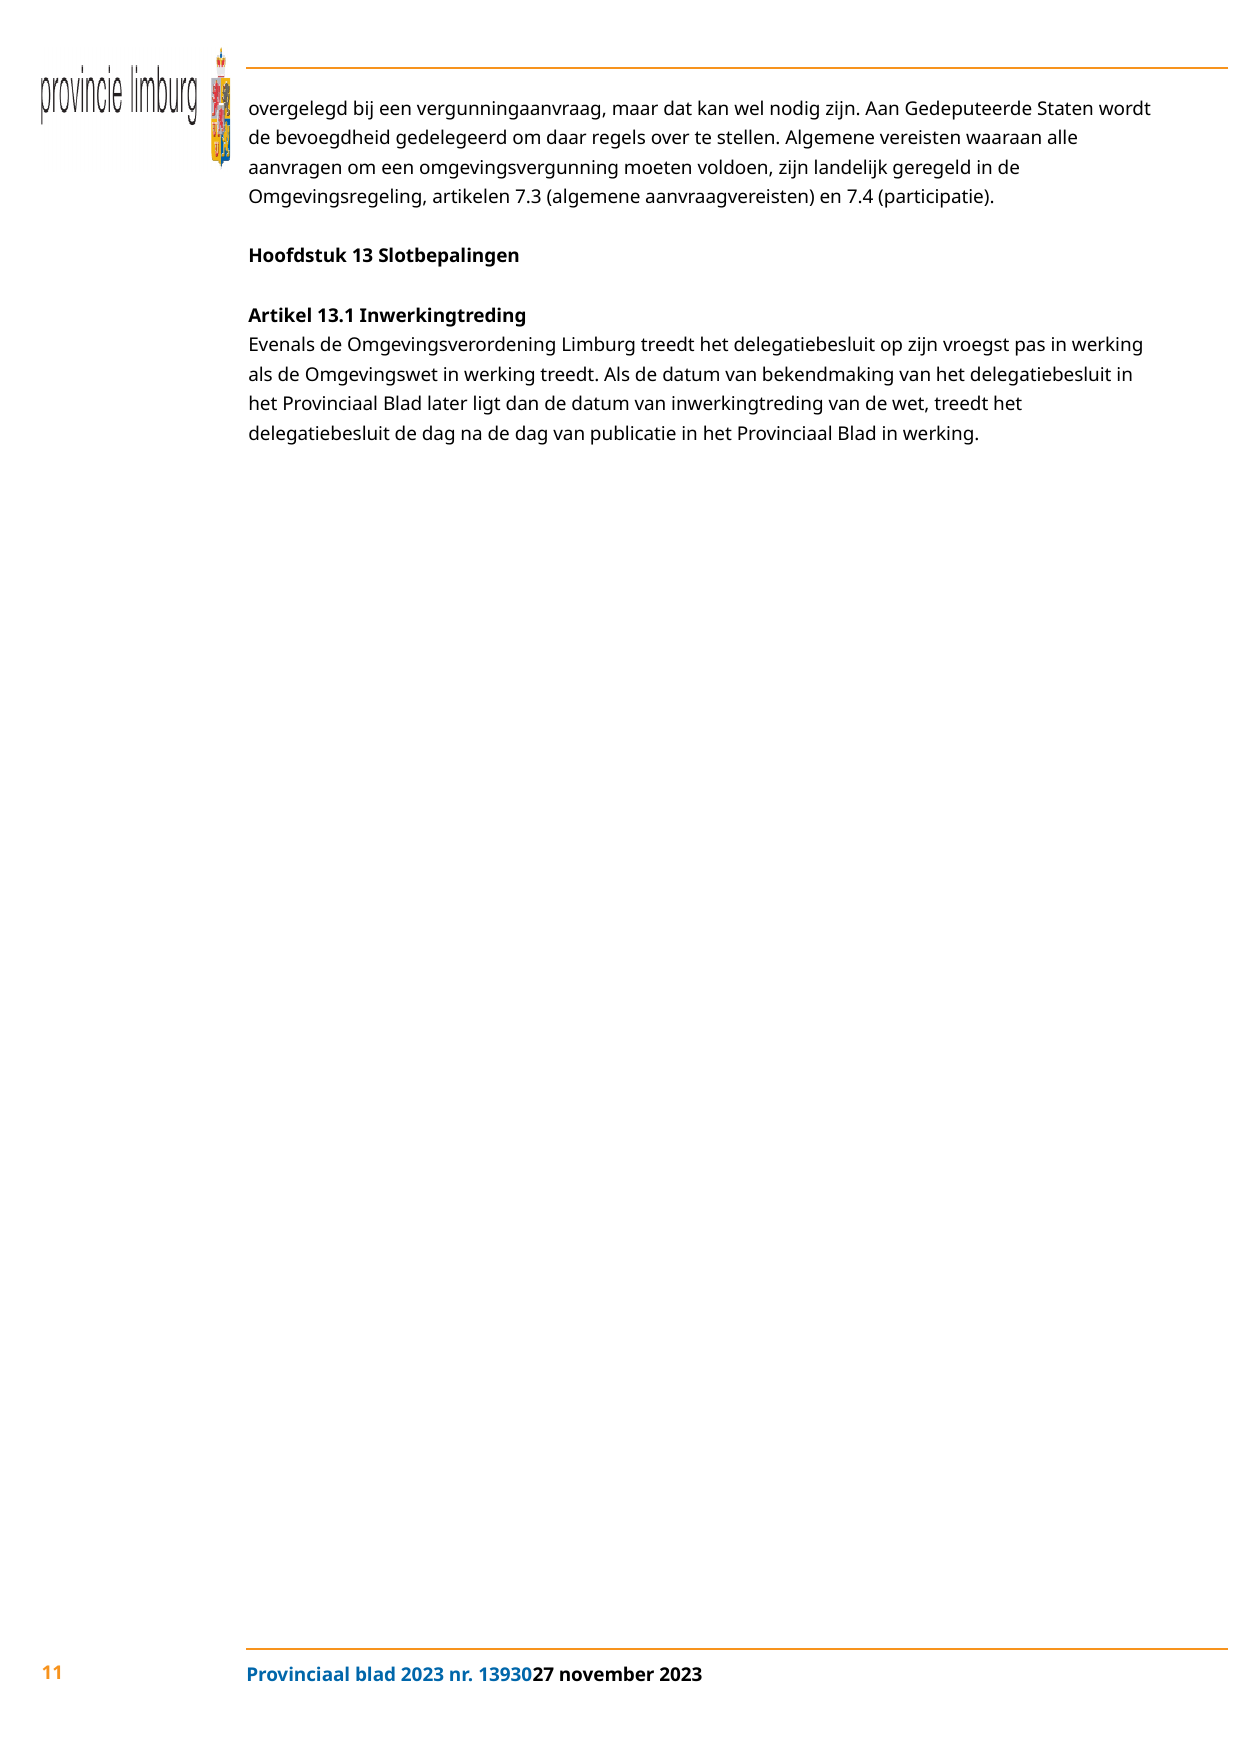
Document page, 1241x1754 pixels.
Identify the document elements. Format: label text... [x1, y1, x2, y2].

text overgelegd bij een vergunningaanvraag, maar dat kan wel nodig zijn. Aan Gedeputeerde Staten wordt de bevoegdheid gedelegeerd om daar regels over te stellen. Algemene vereisten waaraan alle aanvragen om een omgevingsvergunning moeten voldoen, zijn landelijk geregeld in de Omgevingsregeling, artikelen 7.3 (algemene aanvraagvereisten) en 7.4 (participatie). [248, 95, 1152, 209]
text Hoofdstuk 13 Slotbepalingen [248, 243, 1152, 268]
text Evenals de Omgevingsverordening Limburg treedt het delegatiebesluit op zijn vroegst pas in werking als de Omgevingswet in werking treedt. Als de datum van bekendmaking van het delegatiebesluit in het Provinciaal Blad later ligt dan de datum van inwerkingtreding van de wet, treedt het delegatiebesluit de dag na de dag van publicatie in het Provinciaal Blad in werking. [248, 331, 1152, 446]
picture [41, 47, 231, 172]
text Artikel 13.1 Inwerkingtreding [248, 302, 1152, 328]
